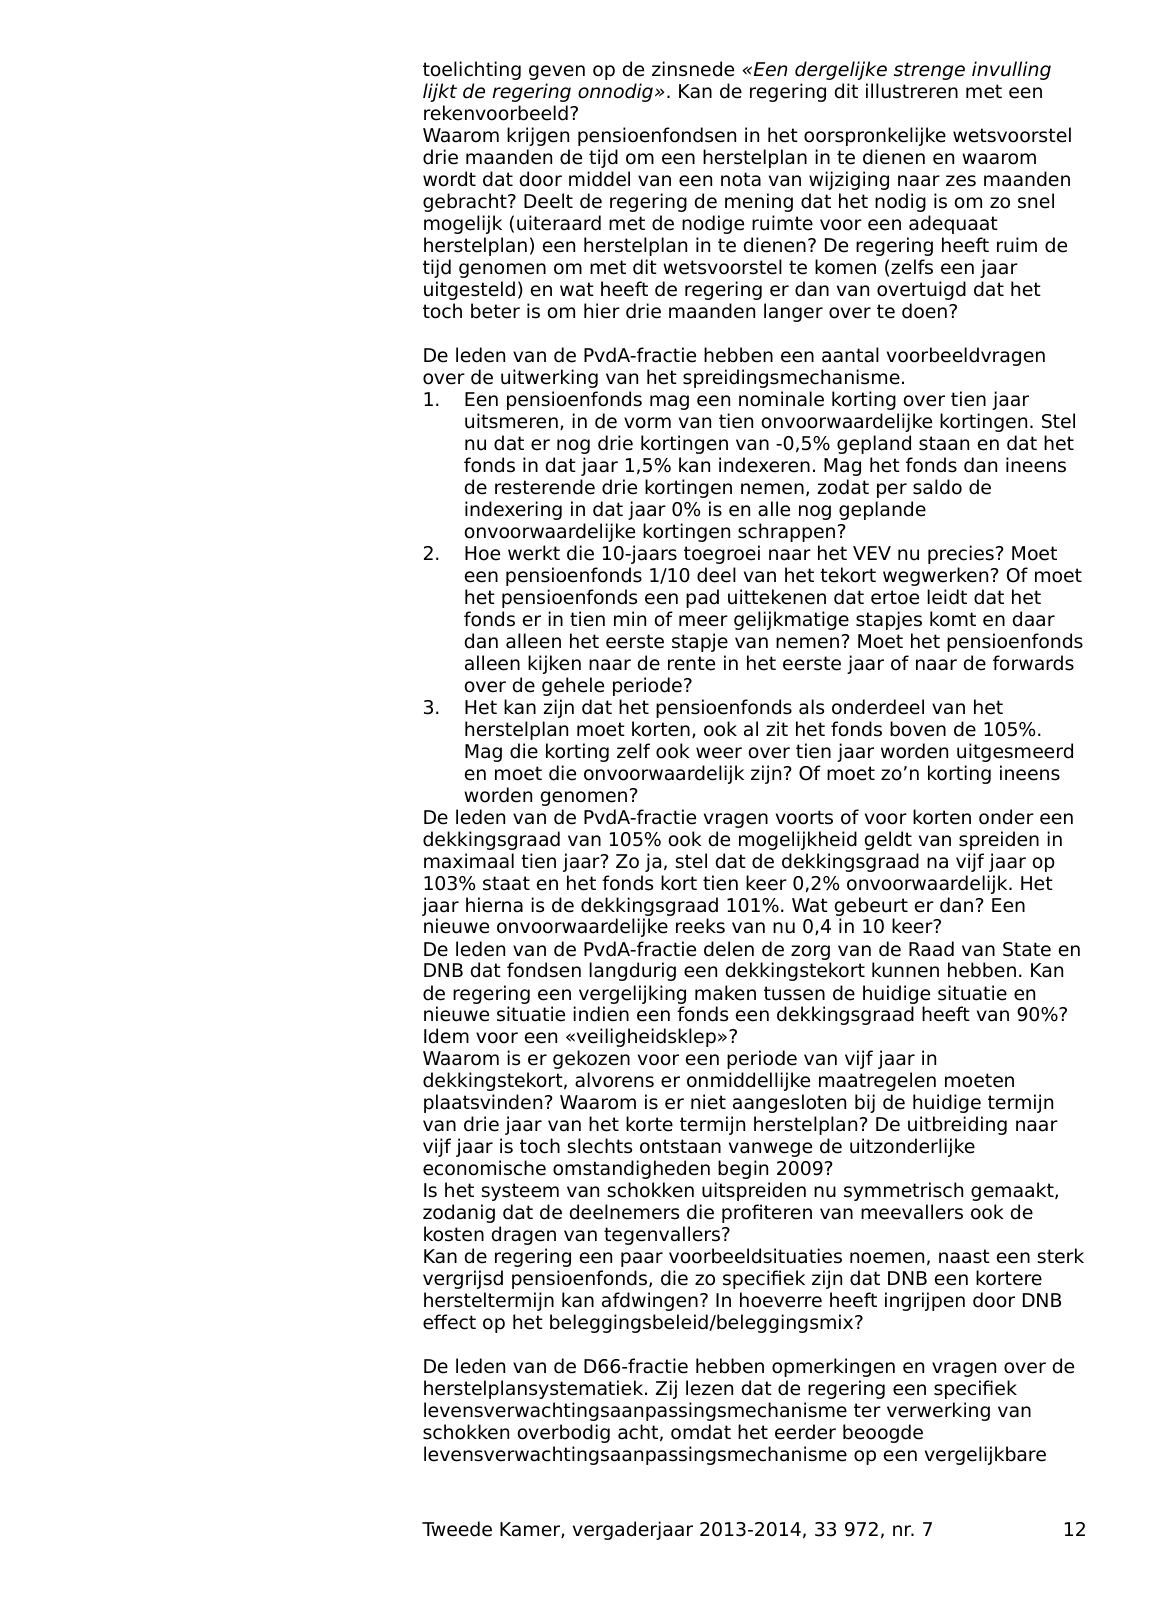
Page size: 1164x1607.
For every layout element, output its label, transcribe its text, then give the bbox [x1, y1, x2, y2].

text De leden van de PvdA-fractie vragen voorts of voor korten onder een dekkingsgraad van 105% ook de mogelijkheid geldt van spreiden in maximaal tien jaar? Zo ja, stel dat de dekkingsgraad na vijf jaar op 103% staat en het fonds kort tien keer 0,2% onvoorwaardelijk. Het jaar hierna is de dekkingsgraad 101%. Wat gebeurt er dan? Een nieuwe onvoorwaardelijke reeks van nu 0,4 in 10 keer? [422, 807, 1087, 938]
text Waarom krijgen pensioenfondsen in het oorspronkelijke wetsvoorstel drie maanden de tijd om een herstelplan in te dienen en waarom wordt dat door middel van een nota van wijziging naar zes maanden gebracht? Deelt de regering de mening dat het nodig is om zo snel mogelijk (uiteraard met de nodige ruimte voor een adequaat herstelplan) een herstelplan in te dienen? De regering heeft ruim de tijd genomen om met dit wetsvoorstel te komen (zelfs een jaar uitgesteld) en wat heeft de regering er dan van overtuigd dat het toch beter is om hier drie maanden langer over te doen? [422, 125, 1087, 323]
text toelichting geven op de zinsnede «Een dergelijke strenge invulling lijkt de regering onnodig». Kan de regering dit illustreren met een rekenvoorbeeld? [422, 59, 1087, 125]
text 3. Het kan zijn dat het pensioenfonds als onderdeel van het herstelplan moet korten, ook al zit het fonds boven de 105%. Mag die korting zelf ook weer over tien jaar worden uitgesmeerd en moet die onvoorwaardelijk zijn? Of moet zo’n korting ineens worden genomen? [422, 697, 1087, 807]
text De leden van de PvdA-fractie delen de zorg van de Raad van State en DNB dat fondsen langdurig een dekkingstekort kunnen hebben. Kan de regering een vergelijking maken tussen de huidige situatie en nieuwe situatie indien een fonds een dekkingsgraad heeft van 90%? Idem voor een «veiligheidsklep»? [422, 938, 1087, 1048]
text 2. Hoe werkt die 10-jaars toegroei naar het VEV nu precies? Moet een pensioenfonds 1/10 deel van het tekort wegwerken? Of moet het pensioenfonds een pad uittekenen dat ertoe leidt dat het fonds er in tien min of meer gelijkmatige stapjes komt en daar dan alleen het eerste stapje van nemen? Moet het pensioenfonds alleen kijken naar de rente in het eerste jaar of naar de forwards over de gehele periode? [422, 543, 1087, 697]
text De leden van de PvdA-fractie hebben een aantal voorbeeldvragen over de uitwerking van het spreidingsmechanisme. [422, 345, 1087, 389]
text Waarom is er gekozen voor een periode van vijf jaar in dekkingstekort, alvorens er onmiddellijke maatregelen moeten plaatsvinden? Waarom is er niet aangesloten bij de huidige termijn van drie jaar van het korte termijn herstelplan? De uitbreiding naar vijf jaar is toch slechts ontstaan vanwege de uitzonderlijke economische omstandigheden begin 2009? [422, 1048, 1087, 1180]
text De leden van de D66-fractie hebben opmerkingen en vragen over de herstelplansystematiek. Zij lezen dat de regering een specifiek levensverwachtingsaanpassingsmechanisme ter verwerking van schokken overbodig acht, omdat het eerder beoogde levensverwachtingsaanpassingsmechanisme op een vergelijkbare [422, 1356, 1087, 1466]
text 1. Een pensioenfonds mag een nominale korting over tien jaar uitsmeren, in de vorm van tien onvoorwaardelijke kortingen. Stel nu dat er nog drie kortingen van -0,5% gepland staan en dat het fonds in dat jaar 1,5% kan indexeren. Mag het fonds dan ineens de resterende drie kortingen nemen, zodat per saldo de indexering in dat jaar 0% is en alle nog geplande onvoorwaardelijke kortingen schrappen? [422, 389, 1087, 543]
text Kan de regering een paar voorbeeldsituaties noemen, naast een sterk vergrijsd pensioenfonds, die zo specifiek zijn dat DNB een kortere hersteltermijn kan afdwingen? In hoeverre heeft ingrijpen door DNB effect op het beleggingsbeleid/beleggingsmix? [422, 1246, 1087, 1334]
text Is het systeem van schokken uitspreiden nu symmetrisch gemaakt, zodanig dat de deelnemers die profiteren van meevallers ook de kosten dragen van tegenvallers? [422, 1180, 1087, 1246]
